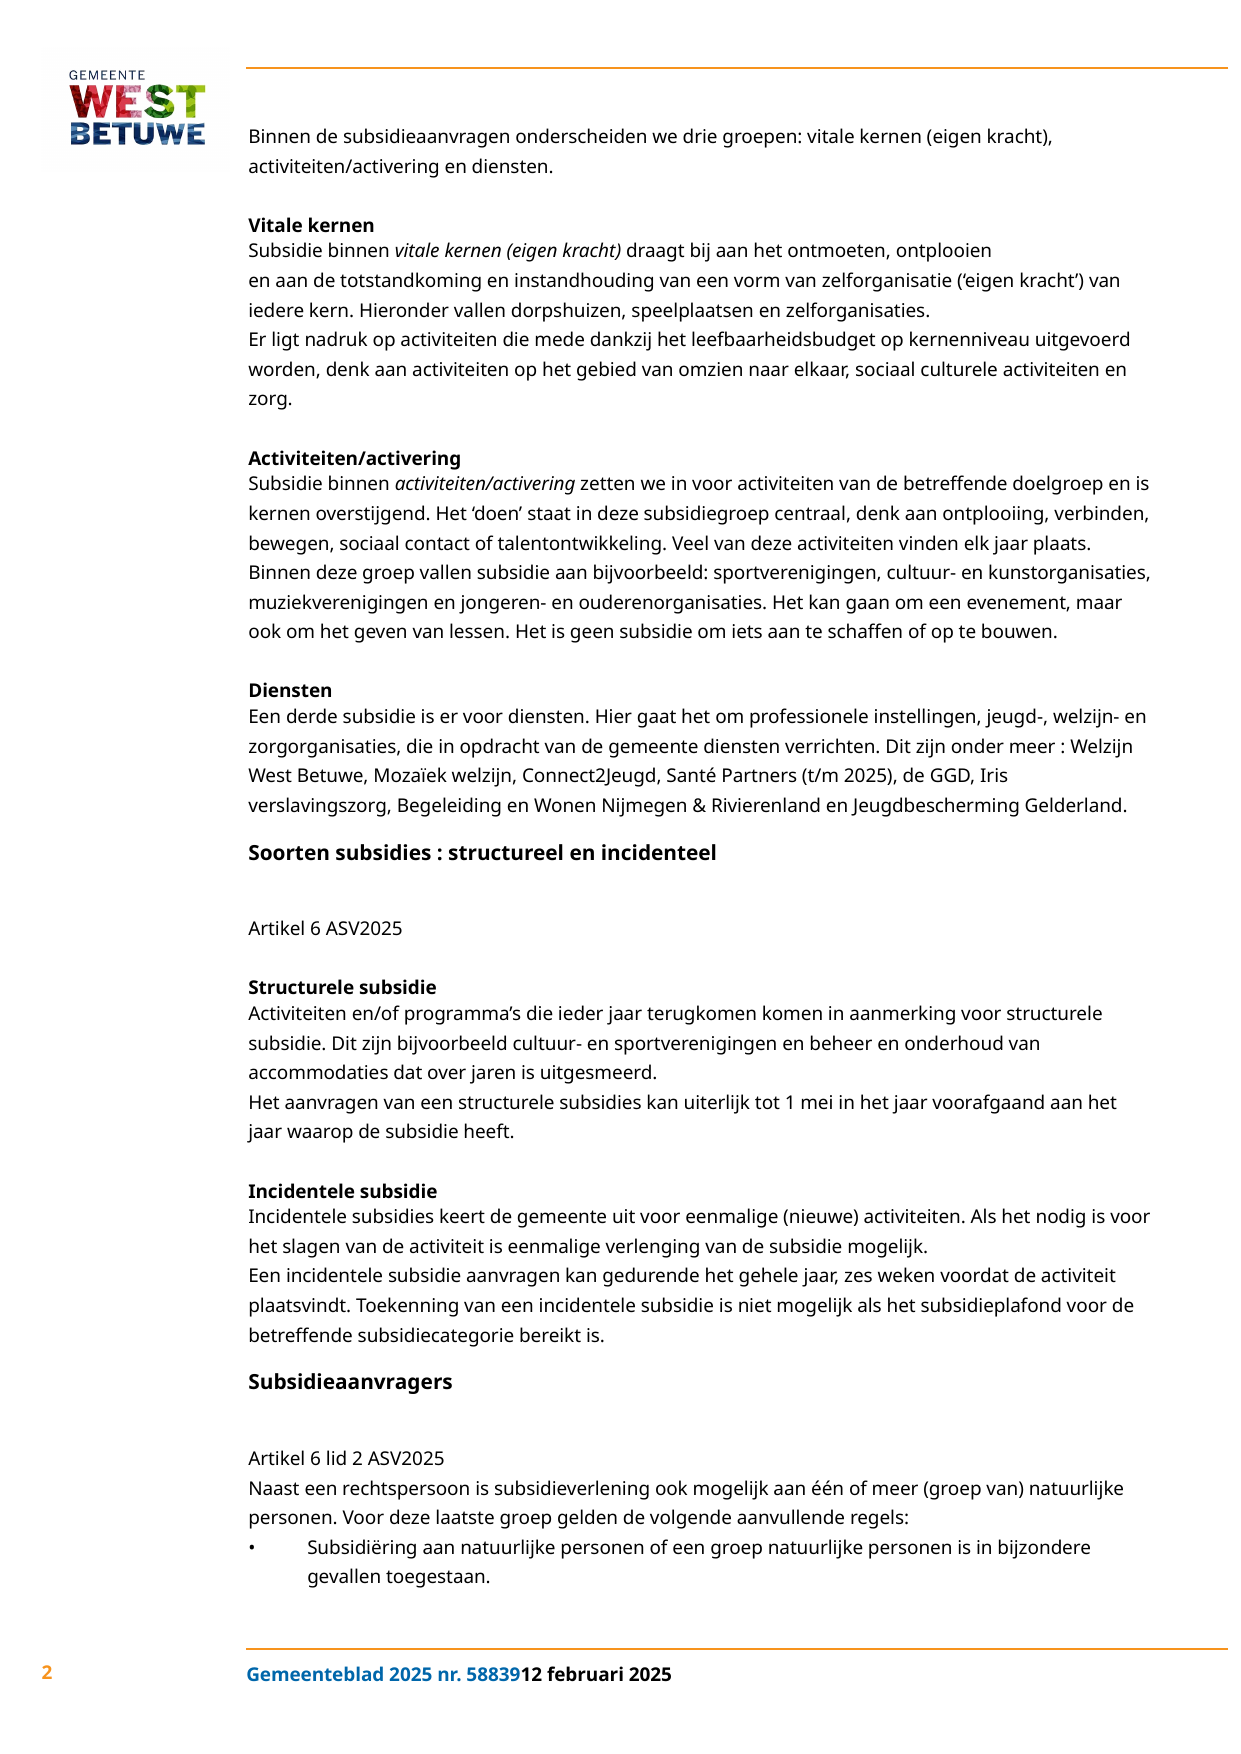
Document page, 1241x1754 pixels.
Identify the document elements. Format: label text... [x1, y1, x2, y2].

list Subsidiëring aan natuurlijke personen of een groep natuurlijke personen is in bijzondere gevallen toegestaan. [248, 1534, 1152, 1589]
text Activiteiten en/of programma’s die ieder jaar terugkomen komen in aanmerking voor structurele subsidie. Dit zijn bijvoorbeeld cultuur- en sportverenigingen en beheer en onderhoud van accommodaties dat over jaren is uitgesmeerd. [248, 1000, 1152, 1085]
text Artikel 6 ASV2025 [248, 915, 1152, 941]
text Incidentele subsidies keert de gemeente uit voor eenmalige (nieuwe) activiteiten. Als het nodig is voor het slagen van de activiteit is eenmalige verlenging van de subsidie mogelijk. [248, 1203, 1152, 1259]
text Subsidieaanvragers [248, 1367, 1152, 1396]
text Activiteiten/activering [248, 445, 1152, 471]
text Diensten [248, 678, 1152, 703]
text Een incidentele subsidie aanvragen kan gedurende het gehele jaar, zes weken voordat de activiteit plaatsvindt. Toekenning van een incidentele subsidie is niet mogelijk als het subsidieplafond voor de betreffende subsidiecategorie bereikt is. [248, 1263, 1152, 1348]
text Een derde subsidie is er voor diensten. Hier gaat het om professionele instellingen, jeugd-, welzijn- en zorgorganisaties, die in opdracht van de gemeente diensten verrichten. Dit zijn onder meer : Welzijn West Betuwe, Mozaïek welzijn, Connect2Jeugd, Santé Partners (t/m 2025), de GGD, Iris verslavingszorg, Begeleiding en Wonen Nijmegen & Rivierenland en Jeugdbescherming Gelderland. [248, 703, 1152, 818]
text Subsidie binnen vitale kernen (eigen kracht) draagt bij aan het ontmoeten, ontplooien [248, 238, 1152, 263]
text Structurele subsidie [248, 974, 1152, 1000]
text Binnen de subsidieaanvragen onderscheiden we drie groepen: vitale kernen (eigen kracht), activiteiten/activering en diensten. [248, 123, 1152, 178]
text Het aanvragen van een structurele subsidies kan uiterlijk tot 1 mei in het jaar voorafgaand aan het jaar waarop de subsidie heeft. [248, 1089, 1152, 1144]
text Artikel 6 lid 2 ASV2025 [248, 1445, 1152, 1471]
text Vitale kernen [248, 212, 1152, 238]
text Soorten subsidies : structureel en incidenteel [248, 838, 1152, 866]
picture [41, 47, 231, 172]
text Incidentele subsidie [248, 1178, 1152, 1203]
text Subsidie binnen activiteiten/activering zetten we in voor activiteiten van de betreffende doelgroep en is kernen overstijgend. Het ‘doen’ staat in deze subsidiegroep centraal, denk aan ontplooiing, verbinden, bewegen, sociaal contact of talentontwikkeling. Veel van deze activiteiten vinden elk jaar plaats. Binnen deze groep vallen subsidie aan bijvoorbeeld: sportverenigingen, cultuur- en kunstorganisaties, muziekverenigingen en jongeren- en ouderenorganisaties. Het kan gaan om een evenement, maar ook om het geven van lessen. Het is geen subsidie om iets aan te schaffen of op te bouwen. [248, 471, 1152, 644]
text Naast een rechtspersoon is subsidieverlening ook mogelijk aan één of meer (groep van) natuurlijke personen. Voor deze laatste groep gelden de volgende aanvullende regels: [248, 1475, 1152, 1530]
text Er ligt nadruk op activiteiten die mede dankzij het leefbaarheidsbudget op kernenniveau uitgevoerd worden, denk aan activiteiten op het gebied van omzien naar elkaar, sociaal culturele activiteiten en zorg. [248, 326, 1152, 411]
text en aan de totstandkoming en instandhouding van een vorm van zelforganisatie (‘eigen kracht’) van iedere kern. Hieronder vallen dorpshuizen, speelplaatsen en zelforganisaties. [248, 267, 1152, 323]
